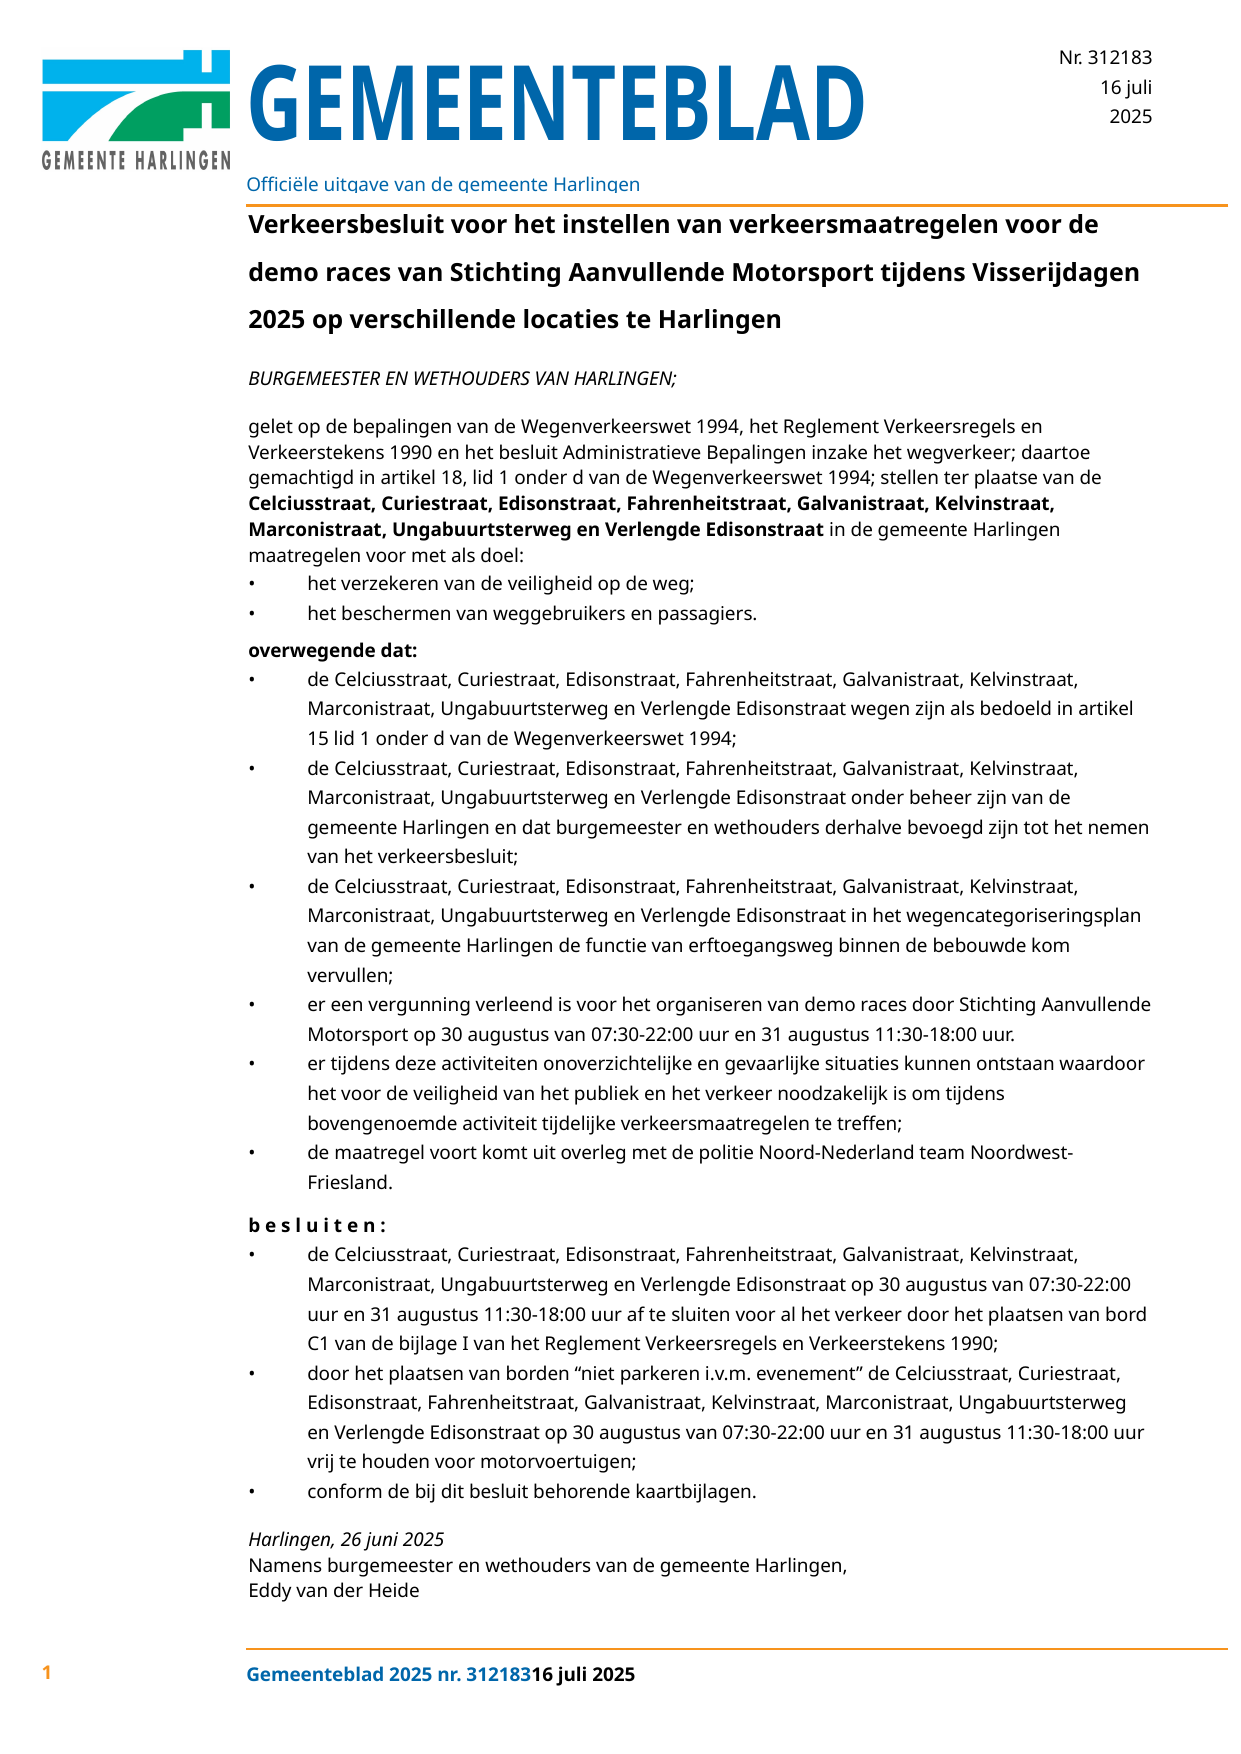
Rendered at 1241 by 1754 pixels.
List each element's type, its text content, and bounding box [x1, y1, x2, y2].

list er tijdens deze activiteiten onoverzichtelijke en gevaarlijke situaties kunnen ontstaan waardoor het voor de veiligheid van het publiek en het verkeer noodzakelijk is om tijdens bovengenoemde activiteit tijdelijke verkeersmaatregelen te treffen; [248, 1051, 1152, 1135]
list de Celciusstraat, Curiestraat, Edisonstraat, Fahrenheitstraat, Galvanistraat, Kelvinstraat, Marconistraat, Ungabuurtsterweg en Verlengde Edisonstraat op 30 augustus van 07:30-22:00 uur en 31 augustus 11:30-18:00 uur af te sluiten voor al het verkeer door het plaatsen van bord C1 van de bijlage I van het Reglement Verkeersregels en Verkeerstekens 1990; [248, 1242, 1152, 1356]
list de maatregel voort komt uit overleg met de politie Noord-Nederland team Noordwest-Friesland. [248, 1139, 1152, 1194]
text BURGEMEESTER EN WETHOUDERS VAN HARLINGEN; [248, 366, 1152, 391]
picture [41, 47, 231, 172]
list het beschermen van weggebruikers en passagiers. [248, 600, 1152, 625]
list de Celciusstraat, Curiestraat, Edisonstraat, Fahrenheitstraat, Galvanistraat, Kelvinstraat, Marconistraat, Ungabuurtsterweg en Verlengde Edisonstraat in het wegencategoriseringsplan van de gemeente Harlingen de functie van erftoegangsweg binnen de bebouwde kom vervullen; [248, 873, 1152, 987]
text Verkeersbesluit voor het instellen van verkeersmaatregelen voor de demo races van Stichting Aanvullende Motorsport tijdens Visserijdagen 2025 op verschillende locaties te Harlingen [248, 207, 1152, 336]
list conform de bij dit besluit behorende kaartbijlagen. [248, 1478, 1152, 1504]
text Namens burgemeester en wethouders van de gemeente Harlingen, [248, 1552, 1152, 1578]
text overwegende dat: [248, 638, 1152, 663]
list het verzekeren van de veiligheid op de weg; [248, 570, 1152, 596]
text Harlingen, 26 juni 2025 [248, 1526, 1152, 1552]
text b e s l u i t e n : [248, 1212, 1152, 1238]
list de Celciusstraat, Curiestraat, Edisonstraat, Fahrenheitstraat, Galvanistraat, Kelvinstraat, Marconistraat, Ungabuurtsterweg en Verlengde Edisonstraat onder beheer zijn van de gemeente Harlingen en dat burgemeester en wethouders derhalve bevoegd zijn tot het nemen van het verkeersbesluit; [248, 755, 1152, 869]
list door het plaatsen van borden “niet parkeren i.v.m. evenement” de Celciusstraat, Curiestraat, Edisonstraat, Fahrenheitstraat, Galvanistraat, Kelvinstraat, Marconistraat, Ungabuurtsterweg en Verlengde Edisonstraat op 30 augustus van 07:30-22:00 uur en 31 augustus 11:30-18:00 uur vrij te houden voor motorvoertuigen; [248, 1360, 1152, 1474]
text Eddy van der Heide [248, 1578, 1152, 1603]
list er een vergunning verleend is voor het organiseren van demo races door Stichting Aanvullende Motorsport op 30 augustus van 07:30-22:00 uur en 31 augustus 11:30-18:00 uur. [248, 991, 1152, 1047]
list de Celciusstraat, Curiestraat, Edisonstraat, Fahrenheitstraat, Galvanistraat, Kelvinstraat, Marconistraat, Ungabuurtsterweg en Verlengde Edisonstraat wegen zijn als bedoeld in artikel 15 lid 1 onder d van de Wegenverkeerswet 1994; [248, 666, 1152, 751]
text gelet op de bepalingen van de Wegenverkeerswet 1994, het Reglement Verkeersregels en Verkeerstekens 1990 en het besluit Administratieve Bepalingen inzake het wegverkeer; daartoe gemachtigd in artikel 18, lid 1 onder d van de Wegenverkeerswet 1994; stellen ter plaatse van de Celciusstraat, Curiestraat, Edisonstraat, Fahrenheitstraat, Galvanistraat, Kelvinstraat, Marconistraat, Ungabuurtsterweg en Verlengde Edisonstraat in de gemeente Harlingen maatregelen voor met als doel: [248, 413, 1152, 567]
